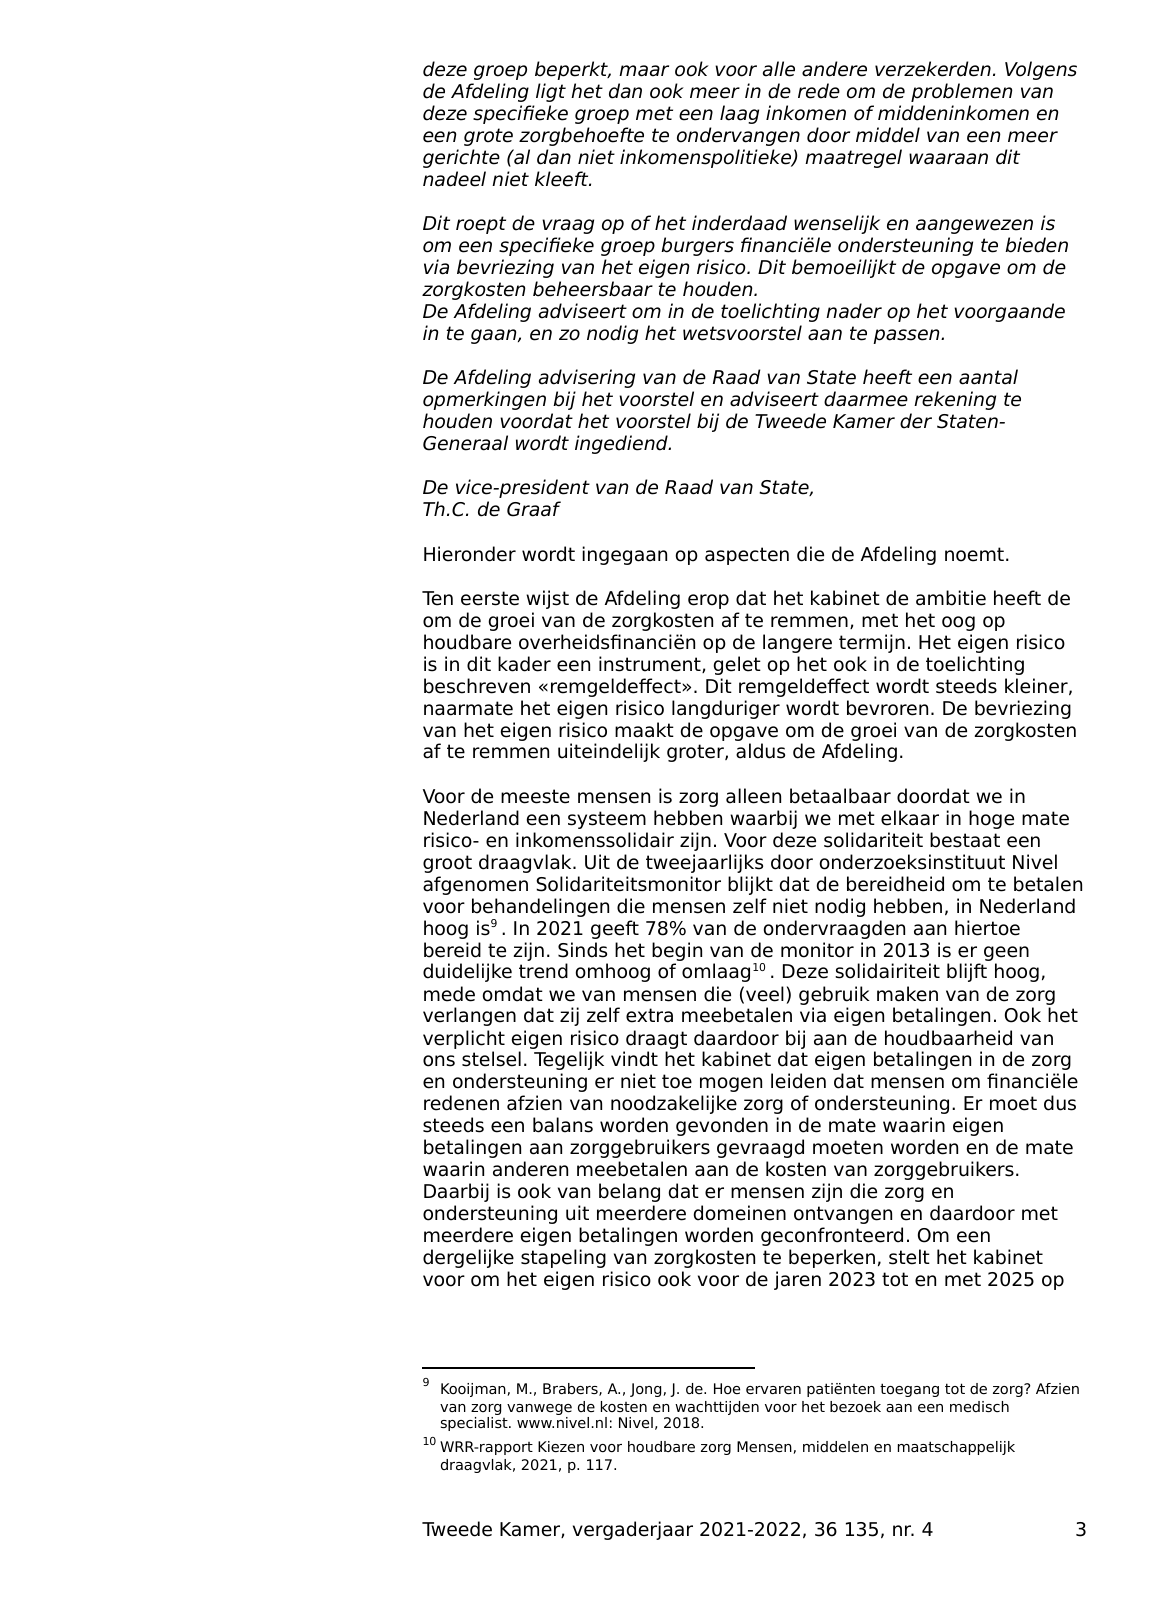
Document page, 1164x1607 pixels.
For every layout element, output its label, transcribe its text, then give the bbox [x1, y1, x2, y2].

text Kooijman, M., Brabers, A., Jong, J. de. Hoe ervaren patiënten toegang tot de zorg? Afzien van zorg vanwege de kosten en wachttijden voor het bezoek aan een medisch specialist. www.nivel.nl: Nivel, 2018. [422, 1377, 1087, 1432]
text Hieronder wordt ingegaan op aspecten die de Afdeling noemt. [422, 543, 1087, 565]
text Ten eerste wijst de Afdeling erop dat het kabinet de ambitie heeft de om de groei van de zorgkosten af te remmen, met het oog op houdbare overheidsfinanciën op de langere termijn. Het eigen risico is in dit kader een instrument, gelet op het ook in de toelichting beschreven «remgeldeffect». Dit remgeldeffect wordt steeds kleiner, naarmate het eigen risico langduriger wordt bevroren. De bevriezing van het eigen risico maakt de opgave om de groei van de zorgkosten af te remmen uiteindelijk groter, aldus de Afdeling. [422, 588, 1087, 763]
text Th.C. de Graaf [422, 499, 1087, 521]
text deze groep beperkt, maar ook voor alle andere verzekerden. Volgens de Afdeling ligt het dan ook meer in de rede om de problemen van deze specifieke groep met een laag inkomen of middeninkomen en een grote zorgbehoefte te ondervangen door middel van een meer gerichte (al dan niet inkomenspolitieke) maatregel waaraan dit nadeel niet kleeft. [422, 59, 1087, 191]
text De vice-president van de Raad van State, [422, 477, 1087, 499]
text Voor de meeste mensen is zorg alleen betaalbaar doordat we in Nederland een systeem hebben waarbij we met elkaar in hoge mate risico- en inkomenssolidair zijn. Voor deze solidariteit bestaat een groot draagvlak. Uit de tweejaarlijks door onderzoeksinstituut Nivel afgenomen Solidariteitsmonitor blijkt dat de bereidheid om te betalen voor behandelingen die mensen zelf niet nodig hebben, in Nederland hoog is. In 2021 geeft 78% van de ondervraagden aan hiertoe bereid te zijn. Sinds het begin van de monitor in 2013 is er geen duidelijke trend omhoog of omlaag. Deze solidairiteit blijft hoog, mede omdat we van mensen die (veel) gebruik maken van de zorg verlangen dat zij zelf extra meebetalen via eigen betalingen. Ook het verplicht eigen risico draagt daardoor bij aan de houdbaarheid van ons stelsel. Tegelijk vindt het kabinet dat eigen betalingen in de zorg en ondersteuning er niet toe mogen leiden dat mensen om financiële redenen afzien van noodzakelijke zorg of ondersteuning. Er moet dus steeds een balans worden gevonden in de mate waarin eigen betalingen aan zorggebruikers gevraagd moeten worden en de mate waarin anderen meebetalen aan de kosten van zorggebruikers. Daarbij is ook van belang dat er mensen zijn die zorg en ondersteuning uit meerdere domeinen ontvangen en daardoor met meerdere eigen betalingen worden geconfronteerd. Om een dergelijke stapeling van zorgkosten te beperken, stelt het kabinet voor om het eigen risico ook voor de jaren 2023 tot en met 2025 op [422, 786, 1087, 1291]
text WRR-rapport Kiezen voor houdbare zorg Mensen, middelen en maatschappelijk draagvlak, 2021, p. 117. [422, 1435, 1087, 1474]
text Dit roept de vraag op of het inderdaad wenselijk en aangewezen is om een specifieke groep burgers financiële ondersteuning te bieden via bevriezing van het eigen risico. Dit bemoeilijkt de opgave om de zorgkosten beheersbaar te houden. [422, 213, 1087, 301]
text De Afdeling adviseert om in de toelichting nader op het voorgaande in te gaan, en zo nodig het wetsvoorstel aan te passen. [422, 301, 1087, 345]
text De Afdeling advisering van de Raad van State heeft een aantal opmerkingen bij het voorstel en adviseert daarmee rekening te houden voordat het voorstel bij de Tweede Kamer der Staten-Generaal wordt ingediend. [422, 367, 1087, 455]
